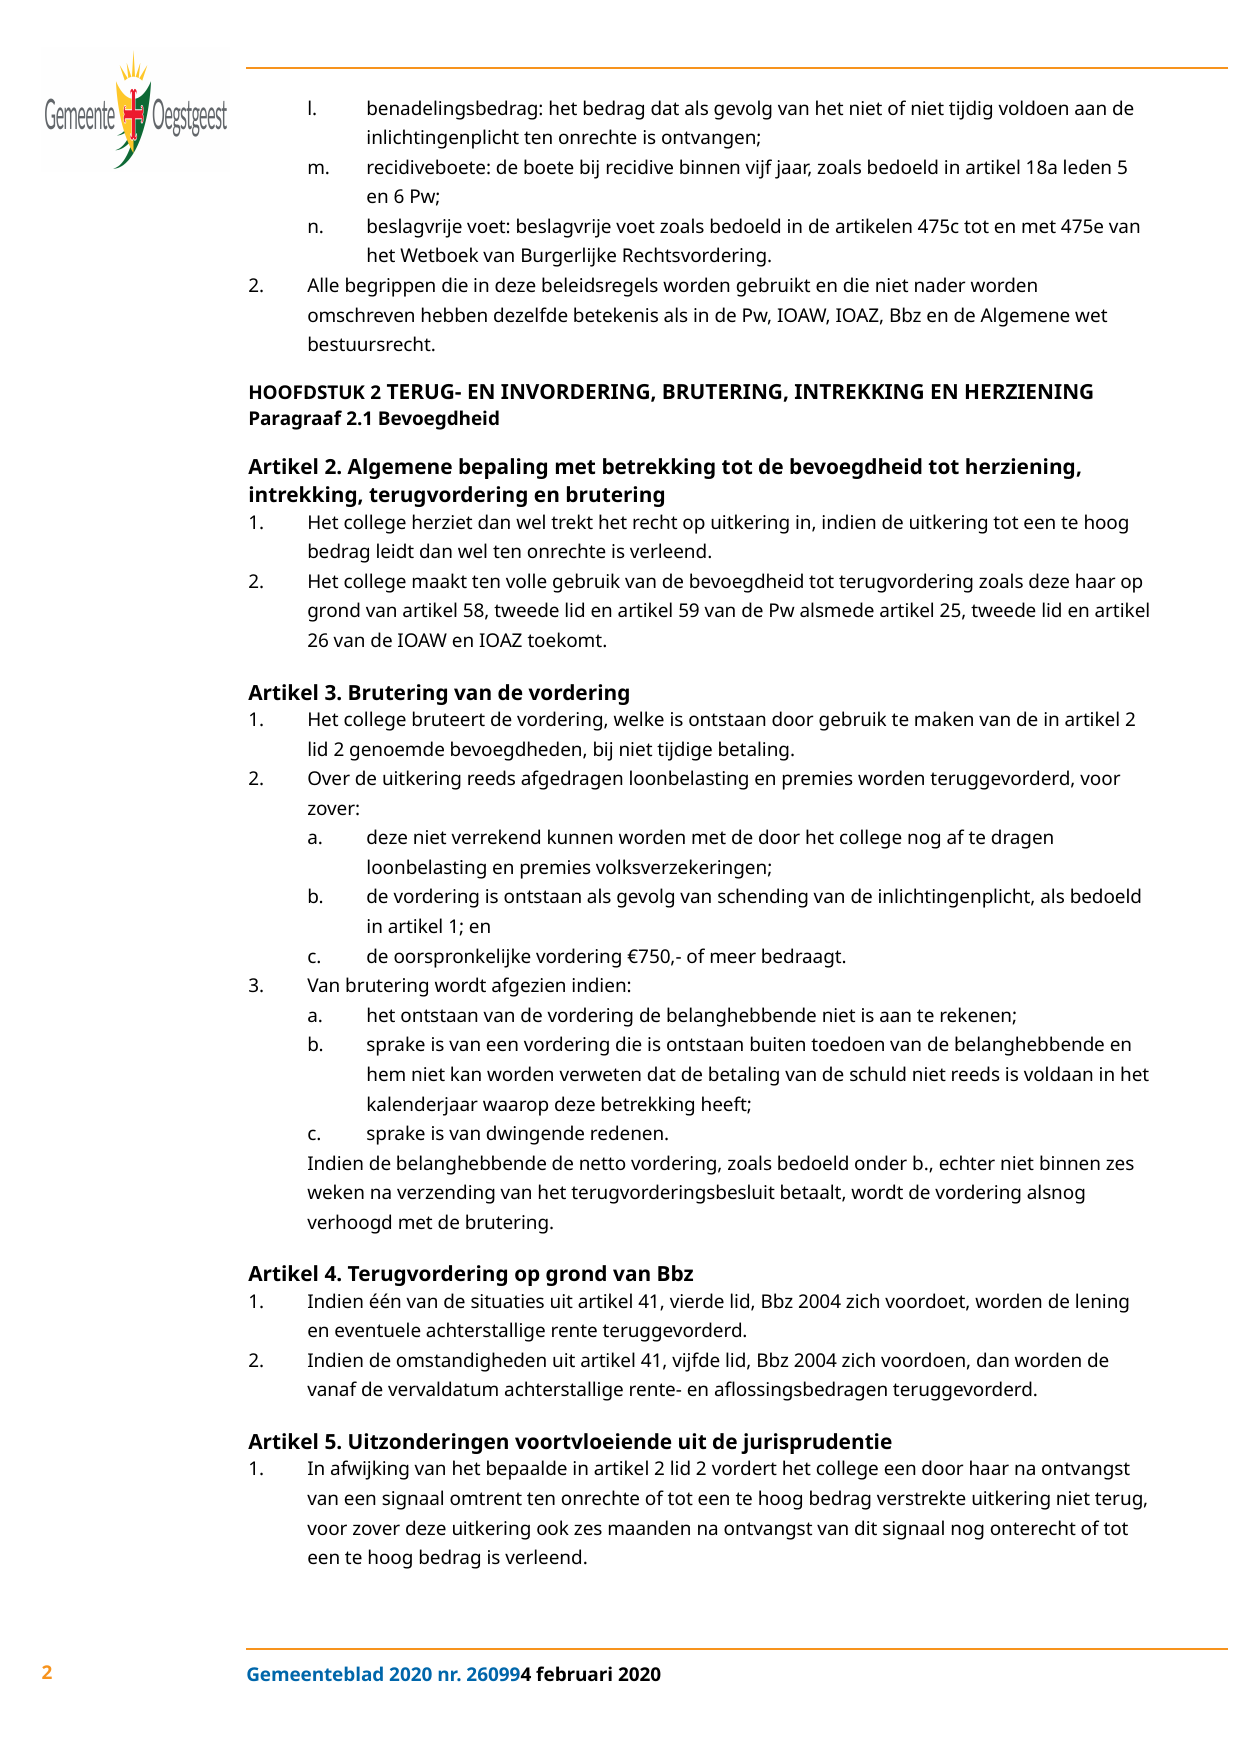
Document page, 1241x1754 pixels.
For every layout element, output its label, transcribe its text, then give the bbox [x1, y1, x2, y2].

text Artikel 3. Brutering van de vordering [248, 678, 1152, 706]
text Artikel 5. Uitzonderingen voortvloeiende uit de jurisprudentie [248, 1427, 1152, 1456]
list de oorspronkelijke vordering €750,- of meer bedraagt. [307, 943, 1152, 968]
picture [41, 47, 231, 172]
list sprake is van dwingende redenen. [307, 1120, 1152, 1146]
list Het college herziet dan wel trekt het recht op uitkering in, indien de uitkering tot een te hoog bedrag leidt dan wel ten onrechte is verleend. [248, 509, 1152, 564]
list In afwijking van het bepaalde in artikel 2 lid 2 vordert het college een door haar na ontvangst van een signaal omtrent ten onrechte of tot een te hoog bedrag verstrekte uitkering niet terug, voor zover deze uitkering ook zes maanden na ontvangst van dit signaal nog onterecht of tot een te hoog bedrag is verleend. [248, 1456, 1152, 1570]
list deze niet verrekend kunnen worden met de door het college nog af te dragen loonbelasting en premies volksverzekeringen; [307, 824, 1152, 880]
list sprake is van een vordering die is ontstaan buiten toedoen van de belanghebbende en hem niet kan worden verweten dat de betaling van de schuld niet reeds is voldaan in het kalenderjaar waarop deze betrekking heeft; [307, 1032, 1152, 1116]
text Artikel 4. Terugvordering op grond van Bbz [248, 1259, 1152, 1288]
list Van brutering wordt afgezien indien: [248, 972, 1152, 998]
list Indien één van de situaties uit artikel 41, vierde lid, Bbz 2004 zich voordoet, worden de lening en eventuele achterstallige rente teruggevorderd. [248, 1288, 1152, 1343]
text Artikel 2. Algemene bepaling met betrekking tot de bevoegdheid tot herziening, intrekking, terugvordering en brutering [248, 452, 1152, 509]
text Paragraaf 2.1 Bevoegdheid [248, 406, 1152, 431]
list de vordering is ontstaan als gevolg van schending van de inlichtingenplicht, als bedoeld in artikel 1; en [307, 884, 1152, 939]
list Het college bruteert de vordering, welke is ontstaan door gebruik te maken van de in artikel 2 lid 2 genoemde bevoegdheden, bij niet tijdige betaling. [248, 706, 1152, 761]
list Indien de belanghebbende de netto vordering, zoals bedoeld onder b., echter niet binnen zes weken na verzending van het terugvorderingsbesluit betaalt, wordt de vordering alsnog verhoogd met de brutering. [248, 1150, 1152, 1235]
list recidiveboete: de boete bij recidive binnen vijf jaar, zoals bedoeld in artikel 18a leden 5 en 6 Pw; [307, 154, 1152, 209]
text HOOFDSTUK 2 TERUG- EN INVORDERING, BRUTERING, INTREKKING EN HERZIENING [248, 377, 1152, 406]
list het ontstaan van de vordering de belanghebbende niet is aan te rekenen; [307, 1002, 1152, 1028]
list Het college maakt ten volle gebruik van de bevoegdheid tot terugvordering zoals deze haar op grond van artikel 58, tweede lid en artikel 59 van de Pw alsmede artikel 25, tweede lid en artikel 26 van de IOAW en IOAZ toekomt. [248, 568, 1152, 653]
list beslagvrije voet: beslagvrije voet zoals bedoeld in de artikelen 475c tot en met 475e van het Wetboek van Burgerlijke Rechtsvordering. [307, 213, 1152, 268]
list Over de uitkering reeds afgedragen loonbelasting en premies worden teruggevorderd, voor zover: [248, 765, 1152, 821]
list Indien de omstandigheden uit artikel 41, vijfde lid, Bbz 2004 zich voordoen, dan worden de vanaf de vervaldatum achterstallige rente- en aflossingsbedragen teruggevorderd. [248, 1347, 1152, 1402]
list Alle begrippen die in deze beleidsregels worden gebruikt en die niet nader worden omschreven hebben dezelfde betekenis als in de Pw, IOAW, IOAZ, Bbz en de Algemene wet bestuursrecht. [248, 272, 1152, 357]
list benadelingsbedrag: het bedrag dat als gevolg van het niet of niet tijdig voldoen aan de inlichtingenplicht ten onrechte is ontvangen; [307, 95, 1152, 150]
